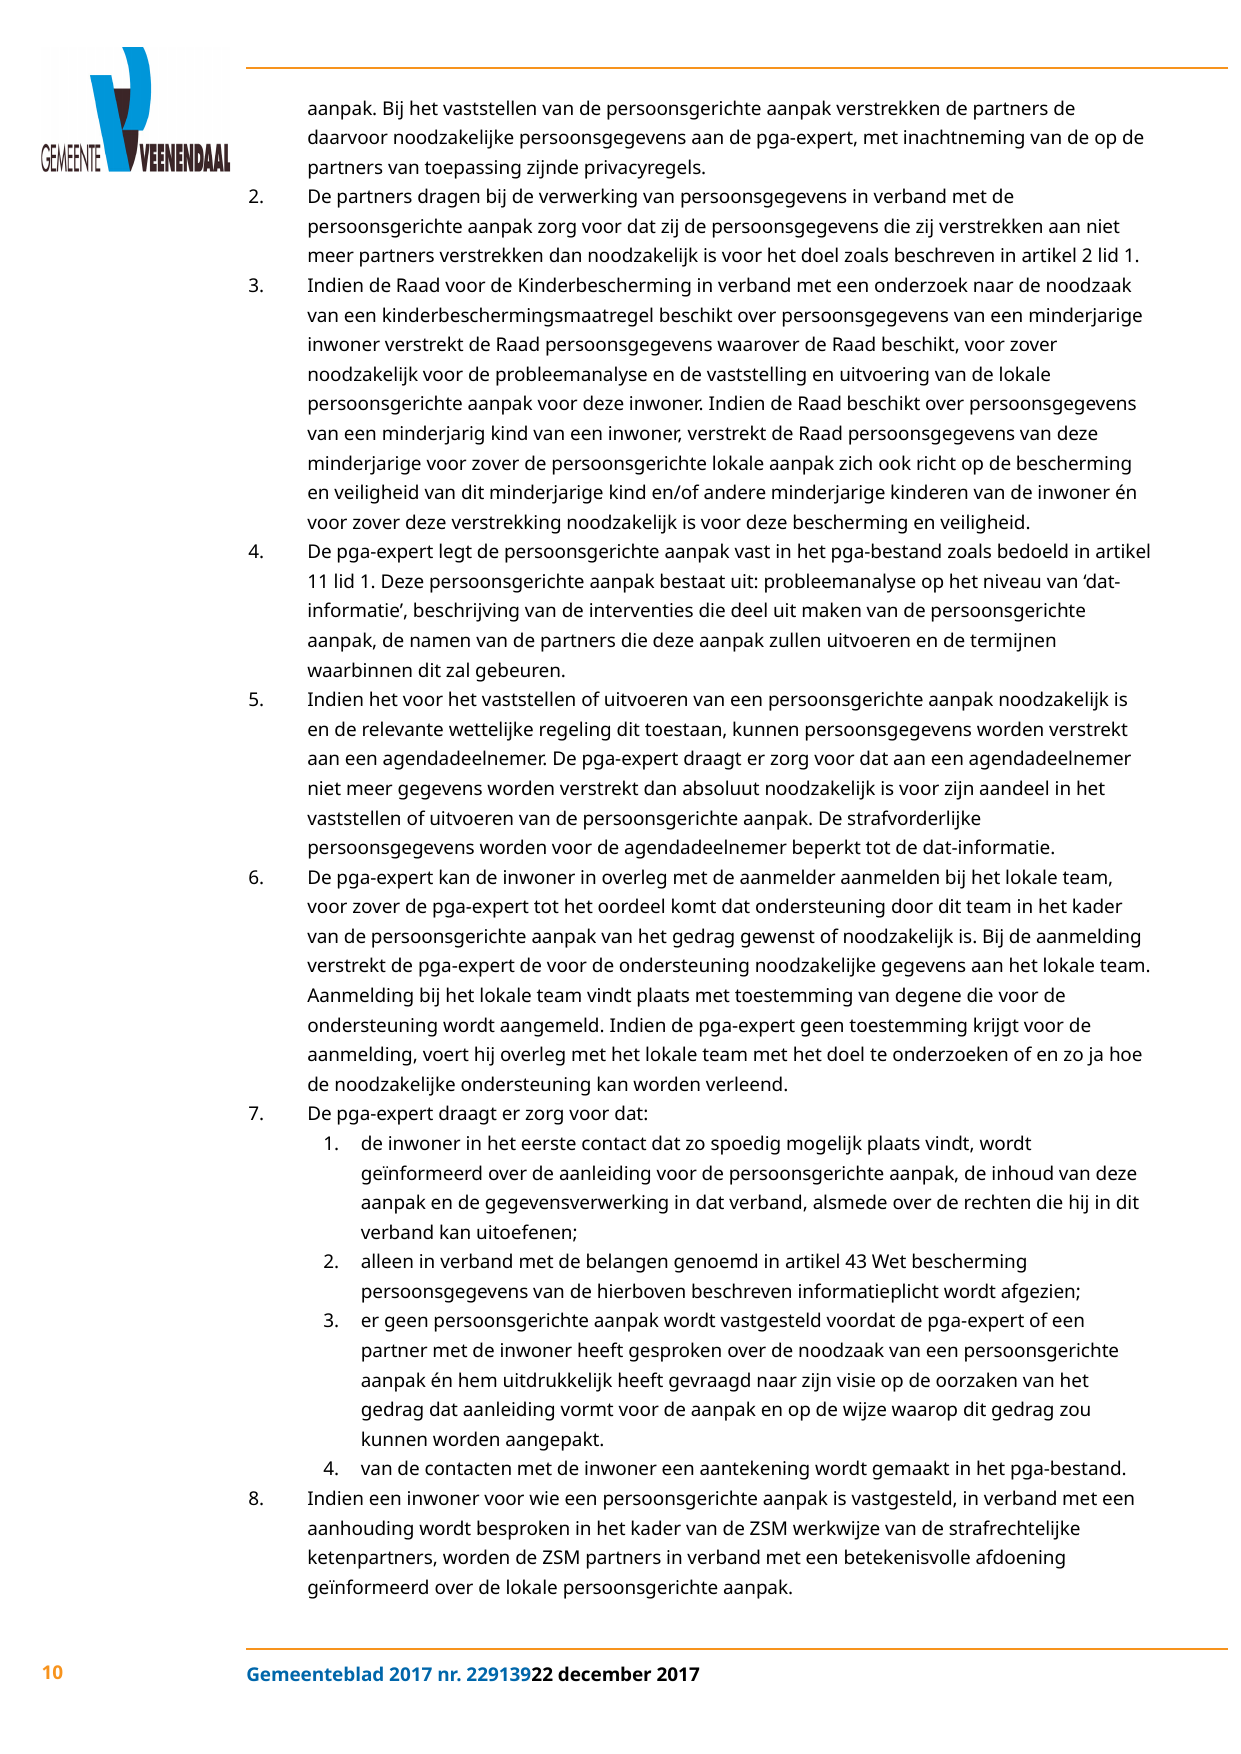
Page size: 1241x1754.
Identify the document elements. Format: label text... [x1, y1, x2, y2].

list alleen in verband met de belangen genoemd in artikel 43 Wet bescherming persoonsgegevens van de hierboven beschreven informatieplicht wordt afgezien; [323, 1248, 1152, 1304]
list De pga-expert legt de persoonsgerichte aanpak vast in het pga-bestand zoals bedoeld in artikel 11 lid 1. Deze persoonsgerichte aanpak bestaat uit: probleemanalyse op het niveau van ‘dat- informatie’, beschrijving van de interventies die deel uit maken van de persoonsgerichte aanpak, de namen van de partners die deze aanpak zullen uitvoeren en de termijnen waarbinnen dit zal gebeuren. [248, 538, 1152, 683]
list Indien een inwoner voor wie een persoonsgerichte aanpak is vastgesteld, in verband met een aanhouding wordt besproken in het kader van de ZSM werkwijze van de strafrechtelijke ketenpartners, worden de ZSM partners in verband met een betekenisvolle afdoening geïnformeerd over de lokale persoonsgerichte aanpak. [248, 1485, 1152, 1600]
list De pga-expert draagt er zorg voor dat: [248, 1101, 1152, 1126]
list de inwoner in het eerste contact dat zo spoedig mogelijk plaats vindt, wordt geïnformeerd over de aanleiding voor de persoonsgerichte aanpak, de inhoud van deze aanpak en de gegevensverwerking in dat verband, alsmede over de rechten die hij in dit verband kan uitoefenen; [323, 1130, 1152, 1245]
list Indien het voor het vaststellen of uitvoeren van een persoonsgerichte aanpak noodzakelijk is en de relevante wettelijke regeling dit toestaan, kunnen persoonsgegevens worden verstrekt aan een agendadeelnemer. De pga-expert draagt er zorg voor dat aan een agendadeelnemer niet meer gegevens worden verstrekt dan absoluut noodzakelijk is voor zijn aandeel in het vaststellen of uitvoeren van de persoonsgerichte aanpak. De strafvorderlijke persoonsgegevens worden voor de agendadeelnemer beperkt tot de dat-informatie. [248, 686, 1152, 860]
picture [123, 47, 231, 172]
list aanpak. Bij het vaststellen van de persoonsgerichte aanpak verstrekken de partners de daarvoor noodzakelijke persoonsgegevens aan de pga-expert, met inachtneming van de op de partners van toepassing zijnde privacyregels. [248, 95, 1152, 180]
list Indien de Raad voor de Kinderbescherming in verband met een onderzoek naar de noodzaak van een kinderbeschermingsmaatregel beschikt over persoonsgegevens van een minderjarige inwoner verstrekt de Raad persoonsgegevens waarover de Raad beschikt, voor zover noodzakelijk voor de probleemanalyse en de vaststelling en uitvoering van de lokale persoonsgerichte aanpak voor deze inwoner. Indien de Raad beschikt over persoonsgegevens van een minderjarig kind van een inwoner, verstrekt de Raad persoonsgegevens van deze minderjarige voor zover de persoonsgerichte lokale aanpak zich ook richt op de bescherming en veiligheid van dit minderjarige kind en/of andere minderjarige kinderen van de inwoner én voor zover deze verstrekking noodzakelijk is voor deze bescherming en veiligheid. [248, 272, 1152, 535]
list er geen persoonsgerichte aanpak wordt vastgesteld voordat de pga-expert of een partner met de inwoner heeft gesproken over de noodzaak van een persoonsgerichte aanpak én hem uitdrukkelijk heeft gevraagd naar zijn visie op de oorzaken van het gedrag dat aanleiding vormt voor de aanpak en op de wijze waarop dit gedrag zou kunnen worden aangepakt. [323, 1308, 1152, 1452]
picture [41, 47, 130, 172]
list van de contacten met de inwoner een aantekening wordt gemaakt in het pga-bestand. [323, 1456, 1152, 1481]
list De partners dragen bij de verwerking van persoonsgegevens in verband met de persoonsgerichte aanpak zorg voor dat zij de persoonsgegevens die zij verstrekken aan niet meer partners verstrekken dan noodzakelijk is voor het doel zoals beschreven in artikel 2 lid 1. [248, 183, 1152, 268]
list De pga-expert kan de inwoner in overleg met de aanmelder aanmelden bij het lokale team, voor zover de pga-expert tot het oordeel komt dat ondersteuning door dit team in het kader van de persoonsgerichte aanpak van het gedrag gewenst of noodzakelijk is. Bij de aanmelding verstrekt de pga-expert de voor de ondersteuning noodzakelijke gegevens aan het lokale team. Aanmelding bij het lokale team vindt plaats met toestemming van degene die voor de ondersteuning wordt aangemeld. Indien de pga-expert geen toestemming krijgt voor de aanmelding, voert hij overleg met het lokale team met het doel te onderzoeken of en zo ja hoe de noodzakelijke ondersteuning kan worden verleend. [248, 864, 1152, 1097]
